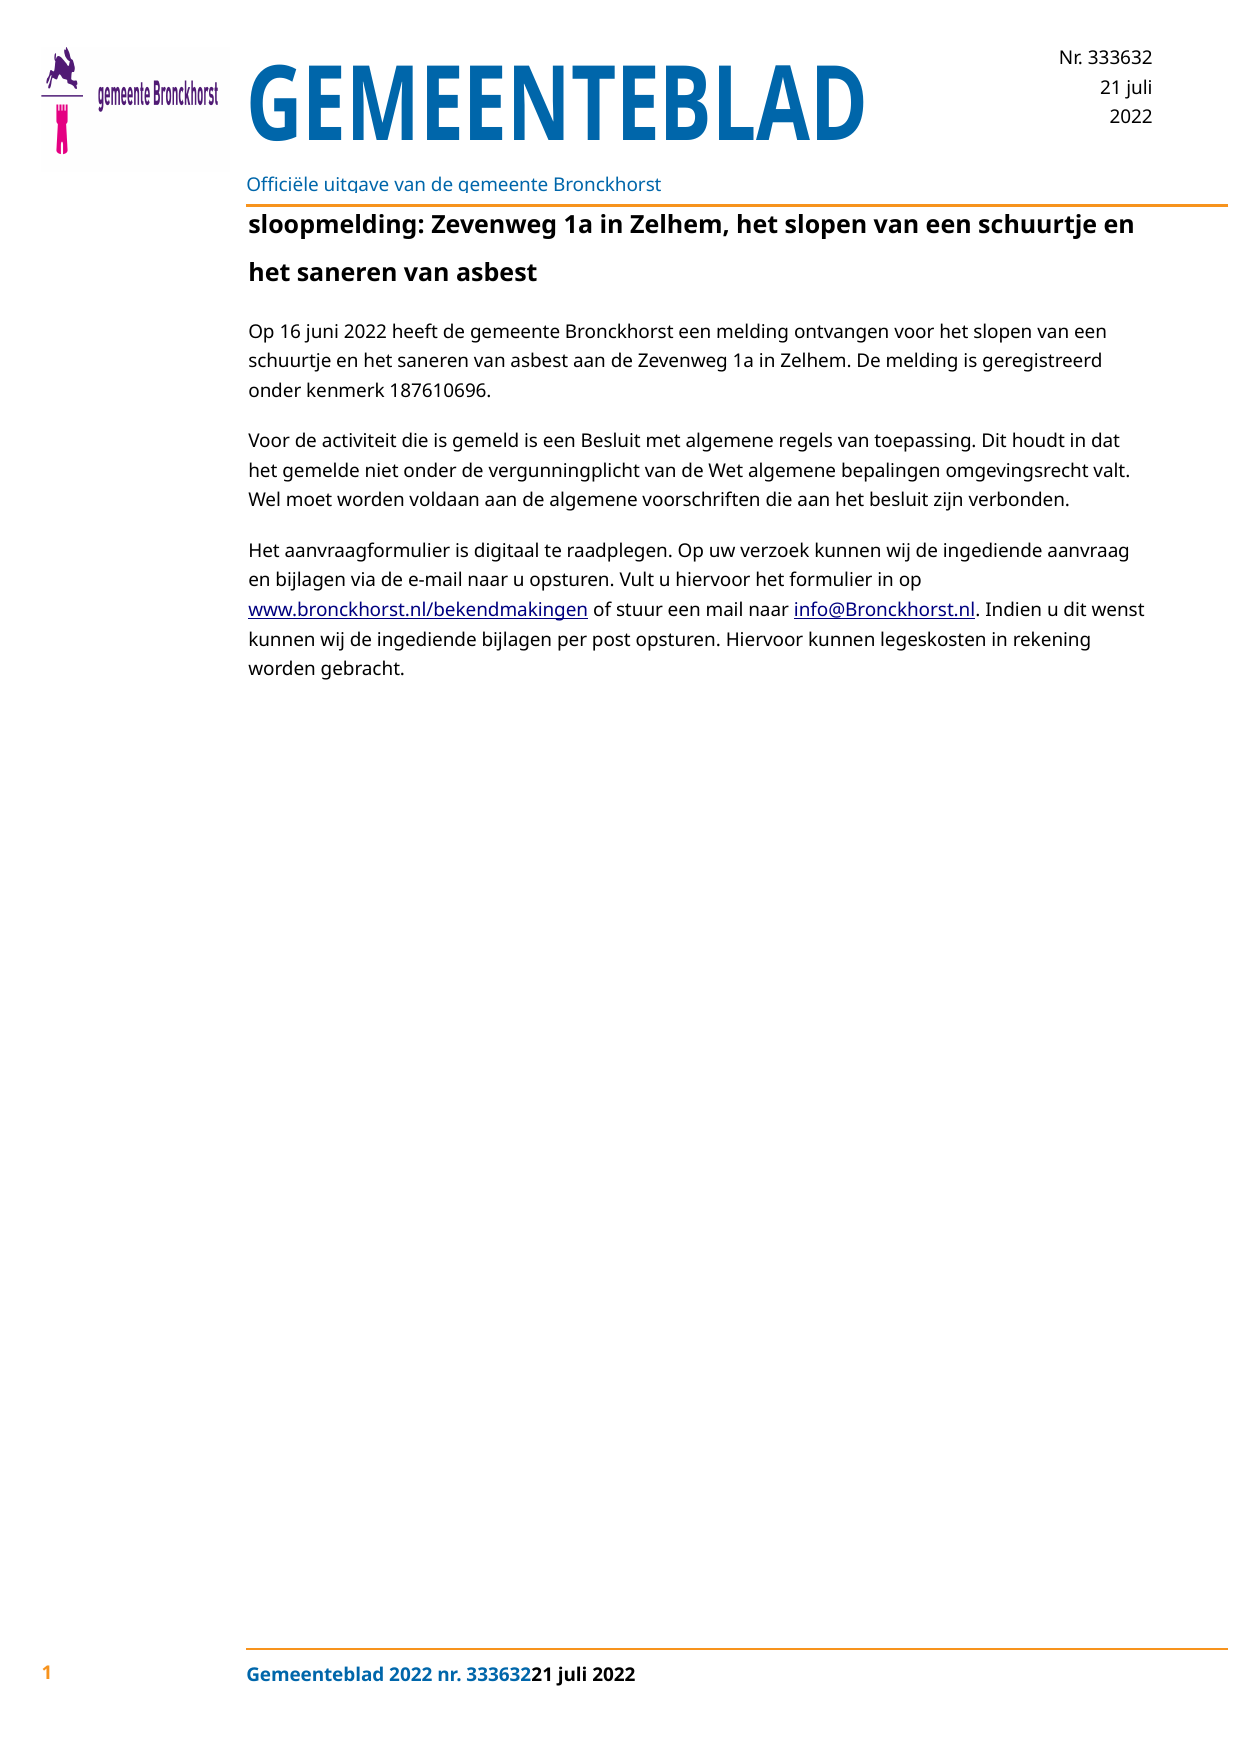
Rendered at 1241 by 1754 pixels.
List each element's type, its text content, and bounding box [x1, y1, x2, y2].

picture [41, 47, 231, 172]
text Het aanvraagformulier is digitaal te raadplegen. Op uw verzoek kunnen wij de ingediende aanvraag en bijlagen via de e-mail naar u opsturen. Vult u hiervoor het formulier in op www.bronckhorst.nl/bekendmakingen of stuur een mail naar info@Bronckhorst.nl. Indien u dit wenst kunnen wij de ingediende bijlagen per post opsturen. Hiervoor kunnen legeskosten in rekening worden gebracht. [248, 537, 1152, 681]
text Voor de activiteit die is gemeld is een Besluit met algemene regels van toepassing. Dit houdt in dat het gemelde niet onder de vergunningplicht van de Wet algemene bepalingen omgevingsrecht valt. Wel moet worden voldaan aan de algemene voorschriften die aan het besluit zijn verbonden. [248, 427, 1152, 512]
text Op 16 juni 2022 heeft de gemeente Bronckhorst een melding ontvangen voor het slopen van een schuurtje en het saneren van asbest aan de Zevenweg 1a in Zelhem. De melding is geregistreerd onder kenmerk 187610696. [248, 318, 1152, 403]
text sloopmelding: Zevenweg 1a in Zelhem, het slopen van een schuurtje en het saneren van asbest [248, 207, 1152, 288]
